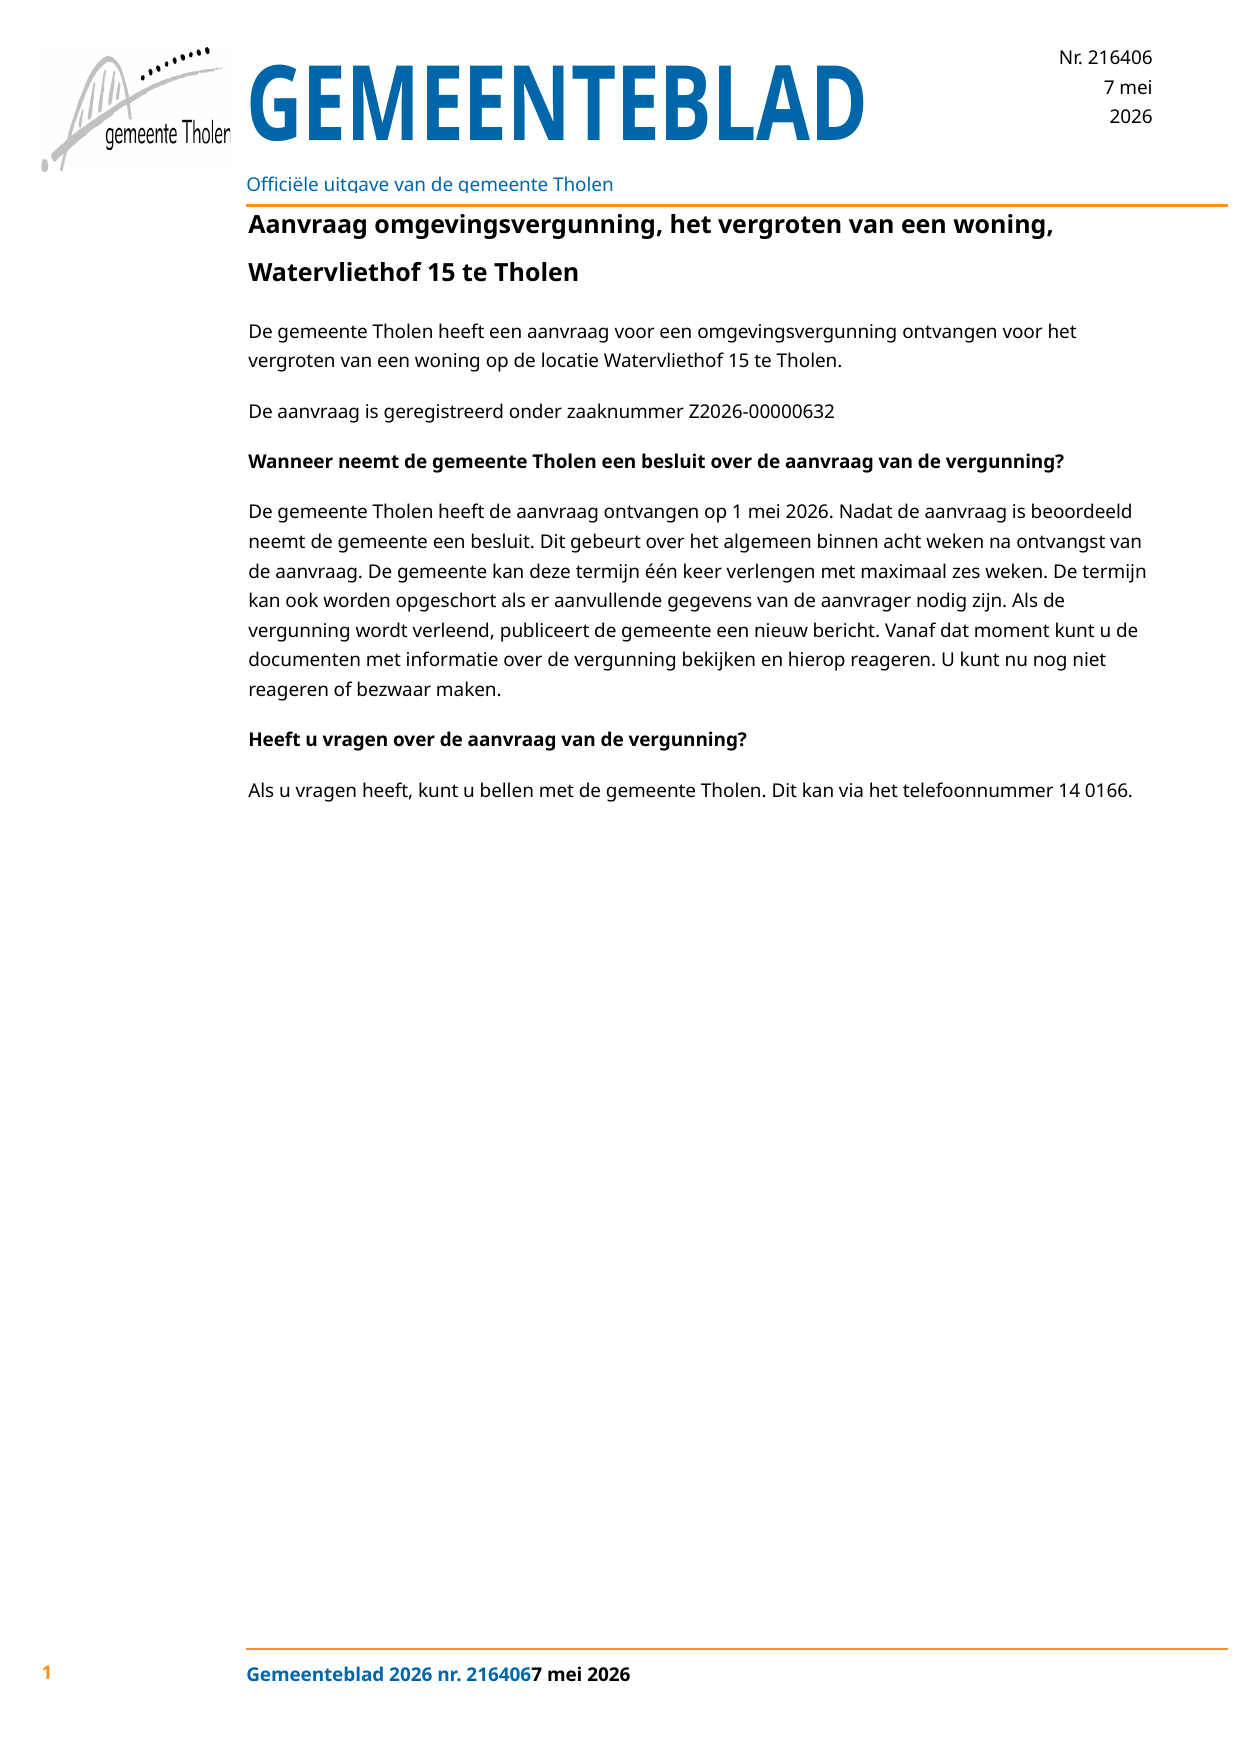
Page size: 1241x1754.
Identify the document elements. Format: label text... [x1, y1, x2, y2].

text Als u vragen heeft, kunt u bellen met de gemeente Tholen. Dit kan via het telefoonnummer 14 0166. [248, 777, 1152, 803]
text De gemeente Tholen heeft een aanvraag voor een omgevingsvergunning ontvangen voor het vergroten van een woning op de locatie Watervliethof 15 te Tholen. [248, 318, 1152, 373]
text Aanvraag omgevingsvergunning, het vergroten van een woning, Watervliethof 15 te Tholen [248, 207, 1152, 288]
text Wanneer neemt de gemeente Tholen een besluit over de aanvraag van de vergunning? [248, 448, 1152, 474]
text Heeft u vragen over de aanvraag van de vergunning? [248, 727, 1152, 752]
picture [41, 47, 231, 172]
text De aanvraag is geregistreerd onder zaaknummer Z2026-00000632 [248, 398, 1152, 424]
text De gemeente Tholen heeft de aanvraag ontvangen op 1 mei 2026. Nadat de aanvraag is beoordeeld neemt de gemeente een besluit. Dit gebeurt over het algemeen binnen acht weken na ontvangst van de aanvraag. De gemeente kan deze termijn één keer verlengen met maximaal zes weken. De termijn kan ook worden opgeschort als er aanvullende gegevens van de aanvrager nodig zijn. Als de vergunning wordt verleend, publiceert de gemeente een nieuw bericht. Vanaf dat moment kunt u de documenten met informatie over de vergunning bekijken en hierop reageren. U kunt nu nog niet reageren of bezwaar maken. [248, 499, 1152, 702]
